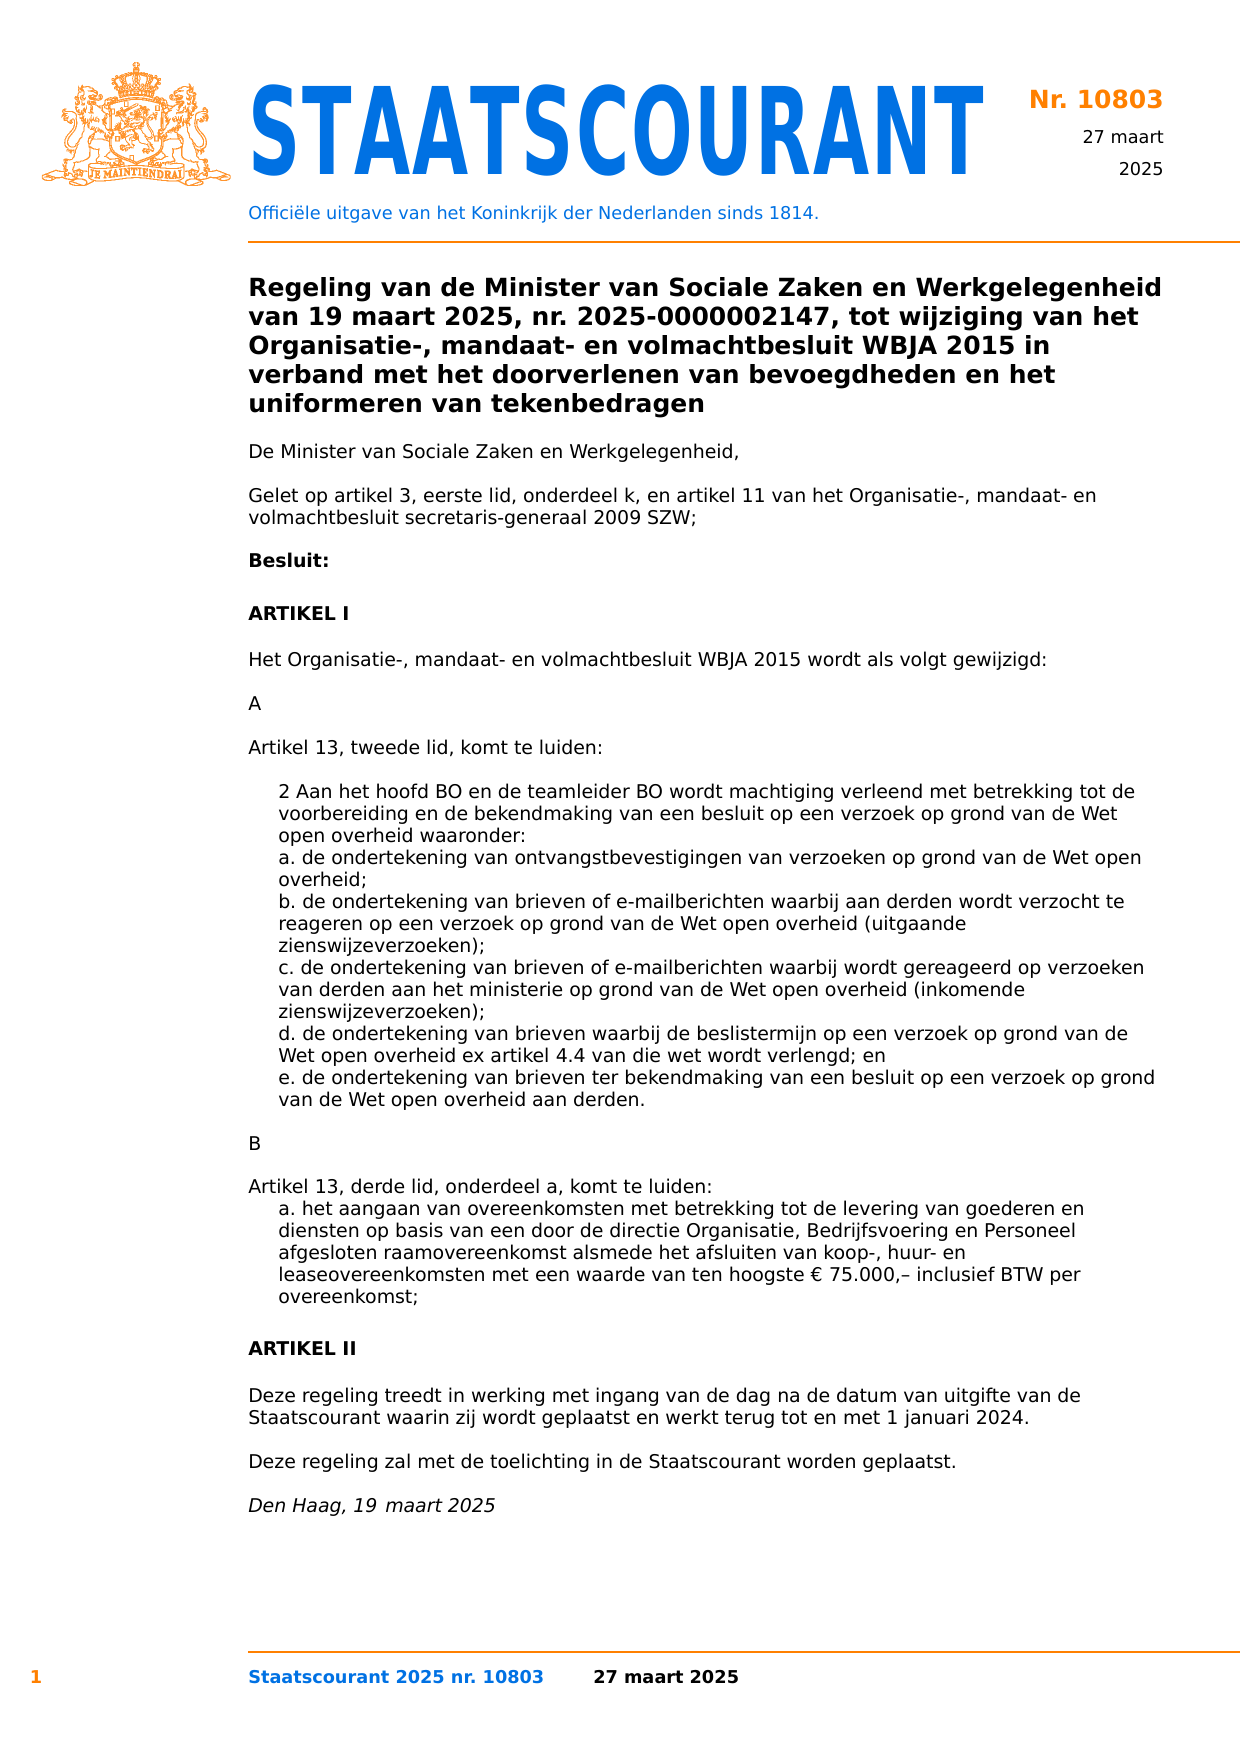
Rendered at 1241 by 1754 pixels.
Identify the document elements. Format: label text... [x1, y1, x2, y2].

text Gelet op artikel 3, eerste lid, onderdeel k, en artikel 11 van het Organisatie-, mandaat- en volmachtbesluit secretaris-generaal 2009 SZW; [248, 484, 1163, 528]
text 2 Aan het hoofd BO en de teamleider BO wordt machtiging verleend met betrekking tot de voorbereiding en de bekendmaking van een besluit op een verzoek op grond van de Wet open overheid waaronder: [278, 781, 1163, 847]
text Besluit: [248, 550, 1163, 572]
table_header [25, 62, 248, 241]
text Den Haag, 19 maart 2025 [248, 1495, 1163, 1517]
text d. de ondertekening van brieven waarbij de beslistermijn op een verzoek op grond van de Wet open overheid ex artikel 4.4 van die wet wordt verlengd; en [278, 1023, 1163, 1067]
text a. het aangaan van overeenkomsten met betrekking tot de levering van goederen en diensten op basis van een door de directie Organisatie, Bedrijfsvoering en Personeel afgesloten raamovereenkomst alsmede het afsluiten van koop-, huur- en leaseovereenkomsten met een waarde van ten hoogste € 75.000,– inclusief BTW per overeenkomst; [278, 1198, 1163, 1308]
text c. de ondertekening van brieven of e-mailberichten waarbij wordt gereageerd op verzoeken van derden aan het ministerie op grond van de Wet open overheid (inkomende zienswijzeverzoeken); [278, 957, 1163, 1023]
text a. de ondertekening van ontvangstbevestigingen van verzoeken op grond van de Wet open overheid; [278, 847, 1163, 891]
subtitle Regeling van de Minister van Sociale Zaken en Werkgelegenheid van 19 maart 2025, nr. 2025-0000002147, tot wijziging van het Organisatie-, mandaat- en volmachtbesluit WBJA 2015 in verband met het doorverlenen van bevoegdheden en het uniformeren van tekenbedragen [248, 273, 1163, 419]
table_header STAATSCOURANT [248, 62, 998, 203]
text Artikel 13, tweede lid, komt te luiden: [248, 737, 1163, 759]
text A [248, 693, 1163, 715]
table_cell 2025 [998, 153, 1240, 203]
picture [41, 62, 231, 186]
text Artikel 13, derde lid, onderdeel a, komt te luiden: [248, 1176, 1163, 1198]
table_header Nr. 10803 [998, 62, 1240, 121]
table_cell 27 maart [998, 121, 1240, 153]
table_cell Officiële uitgave van het Koninkrijk der Nederlanden sinds 1814. [248, 203, 1240, 241]
text Deze regeling zal met de toelichting in de Staatscourant worden geplaatst. [248, 1451, 1163, 1473]
text Deze regeling treedt in werking met ingang van de dag na de datum van uitgifte van de Staatscourant waarin zij wordt geplaatst en werkt terug tot en met 1 januari 2024. [248, 1385, 1163, 1429]
subtitle ARTIKEL I [248, 602, 1163, 624]
text e. de ondertekening van brieven ter bekendmaking van een besluit op een verzoek op grond van de Wet open overheid aan derden. [278, 1067, 1163, 1111]
subtitle ARTIKEL II [248, 1338, 1163, 1360]
text De Minister van Sociale Zaken en Werkgelegenheid, [248, 441, 1163, 463]
text B [248, 1132, 1163, 1154]
text Het Organisatie-, mandaat- en volmachtbesluit WBJA 2015 wordt als volgt gewijzigd: [248, 649, 1163, 671]
text b. de ondertekening van brieven of e-mailberichten waarbij aan derden wordt verzocht te reageren op een verzoek op grond van de Wet open overheid (uitgaande zienswijzeverzoeken); [278, 891, 1163, 957]
